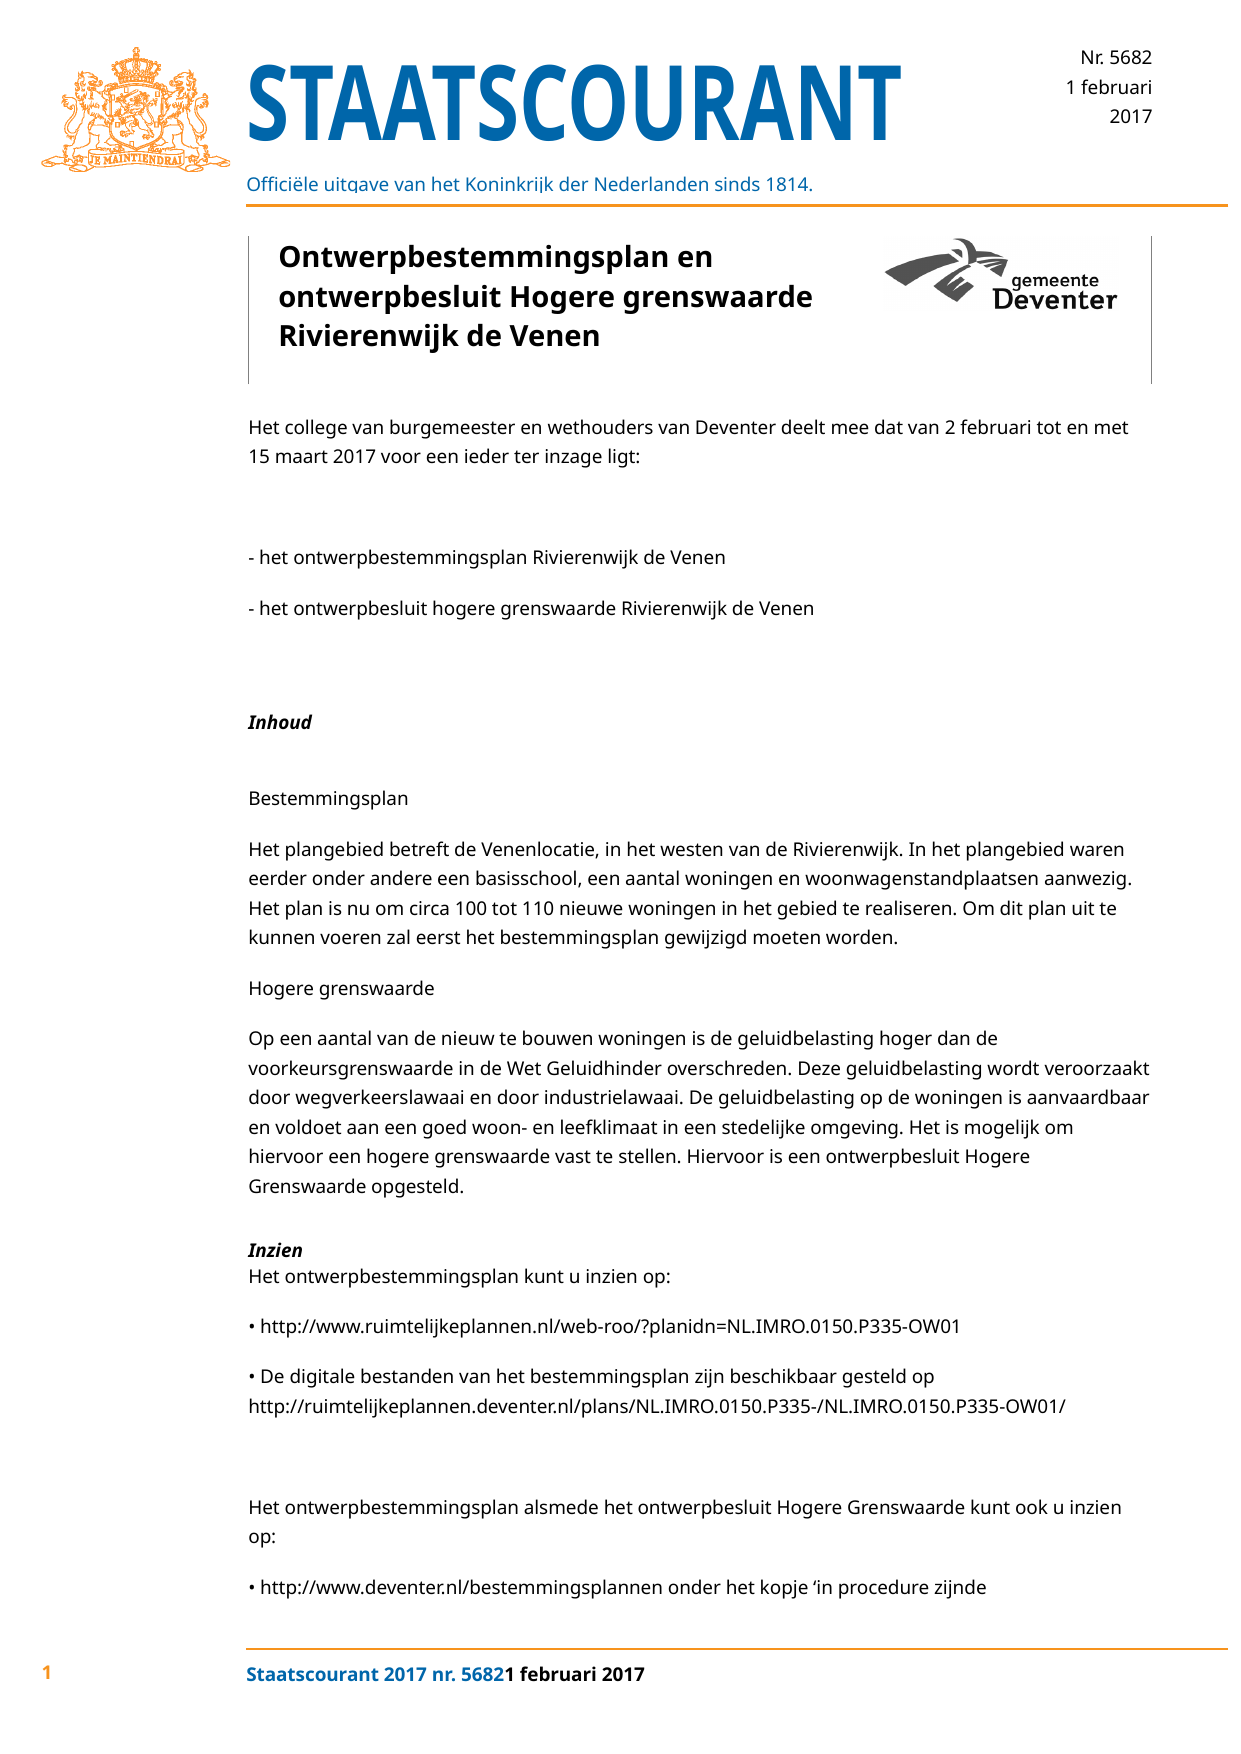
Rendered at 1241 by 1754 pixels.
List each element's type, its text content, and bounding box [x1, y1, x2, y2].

text Inhoud [248, 709, 1152, 735]
picture [41, 47, 231, 172]
text Het ontwerpbestemmingsplan alsmede het ontwerpbesluit Hogere Grenswaarde kunt ook u inzien op: [248, 1494, 1152, 1549]
text Op een aantal van de nieuw te bouwen woningen is de geluidbelasting hoger dan de voorkeursgrenswaarde in de Wet Geluidhinder overschreden. Deze geluidbelasting wordt veroorzaakt door wegverkeerslawaai en door industrielawaai. De geluidbelasting op de woningen is aanvaardbaar en voldoet aan een goed woon- en leefklimaat in een stedelijke omgeving. Het is mogelijk om hiervoor een hogere grenswaarde vast te stellen. Hiervoor is een ontwerpbesluit Hogere Grenswaarde opgesteld. [248, 1025, 1152, 1199]
picture [882, 236, 1119, 311]
table_header Ontwerpbestemmingsplan en ontwerpbesluit Hogere grenswaarde Rivierenwijk de Venen [249, 236, 850, 384]
table_header [850, 236, 1151, 384]
text - het ontwerpbestemmingsplan Rivierenwijk de Venen [248, 544, 1152, 570]
text Inzien [248, 1237, 1152, 1263]
text Hogere grenswaarde [248, 975, 1152, 1001]
text Bestemmingsplan [248, 785, 1152, 811]
text Het ontwerpbestemmingsplan kunt u inzien op: [248, 1263, 1152, 1289]
text Het college van burgemeester en wethouders van Deventer deelt mee dat van 2 februari tot en met 15 maart 2017 voor een ieder ter inzage ligt: [248, 414, 1152, 469]
text • De digitale bestanden van het bestemmingsplan zijn beschikbaar gesteld op http://ruimtelijkeplannen.deventer.nl/plans/NL.IMRO.0150.P335-/NL.IMRO.0150.P335-OW01/ [248, 1364, 1152, 1419]
text - het ontwerpbesluit hogere grenswaarde Rivierenwijk de Venen [248, 595, 1152, 621]
text • http://www.ruimtelijkeplannen.nl/web-roo/?planidn=NL.IMRO.0150.P335-OW01 [248, 1313, 1152, 1339]
text • http://www.deventer.nl/bestemmingsplannen onder het kopje ‘in procedure zijnde [248, 1574, 1152, 1600]
text Het plangebied betreft de Venenlocatie, in het westen van de Rivierenwijk. In het plangebied waren eerder onder andere een basisschool, een aantal woningen en woonwagenstandplaatsen aanwezig. Het plan is nu om circa 100 tot 110 nieuwe woningen in het gebied te realiseren. Om dit plan uit te kunnen voeren zal eerst het bestemmingsplan gewijzigd moeten worden. [248, 836, 1152, 950]
